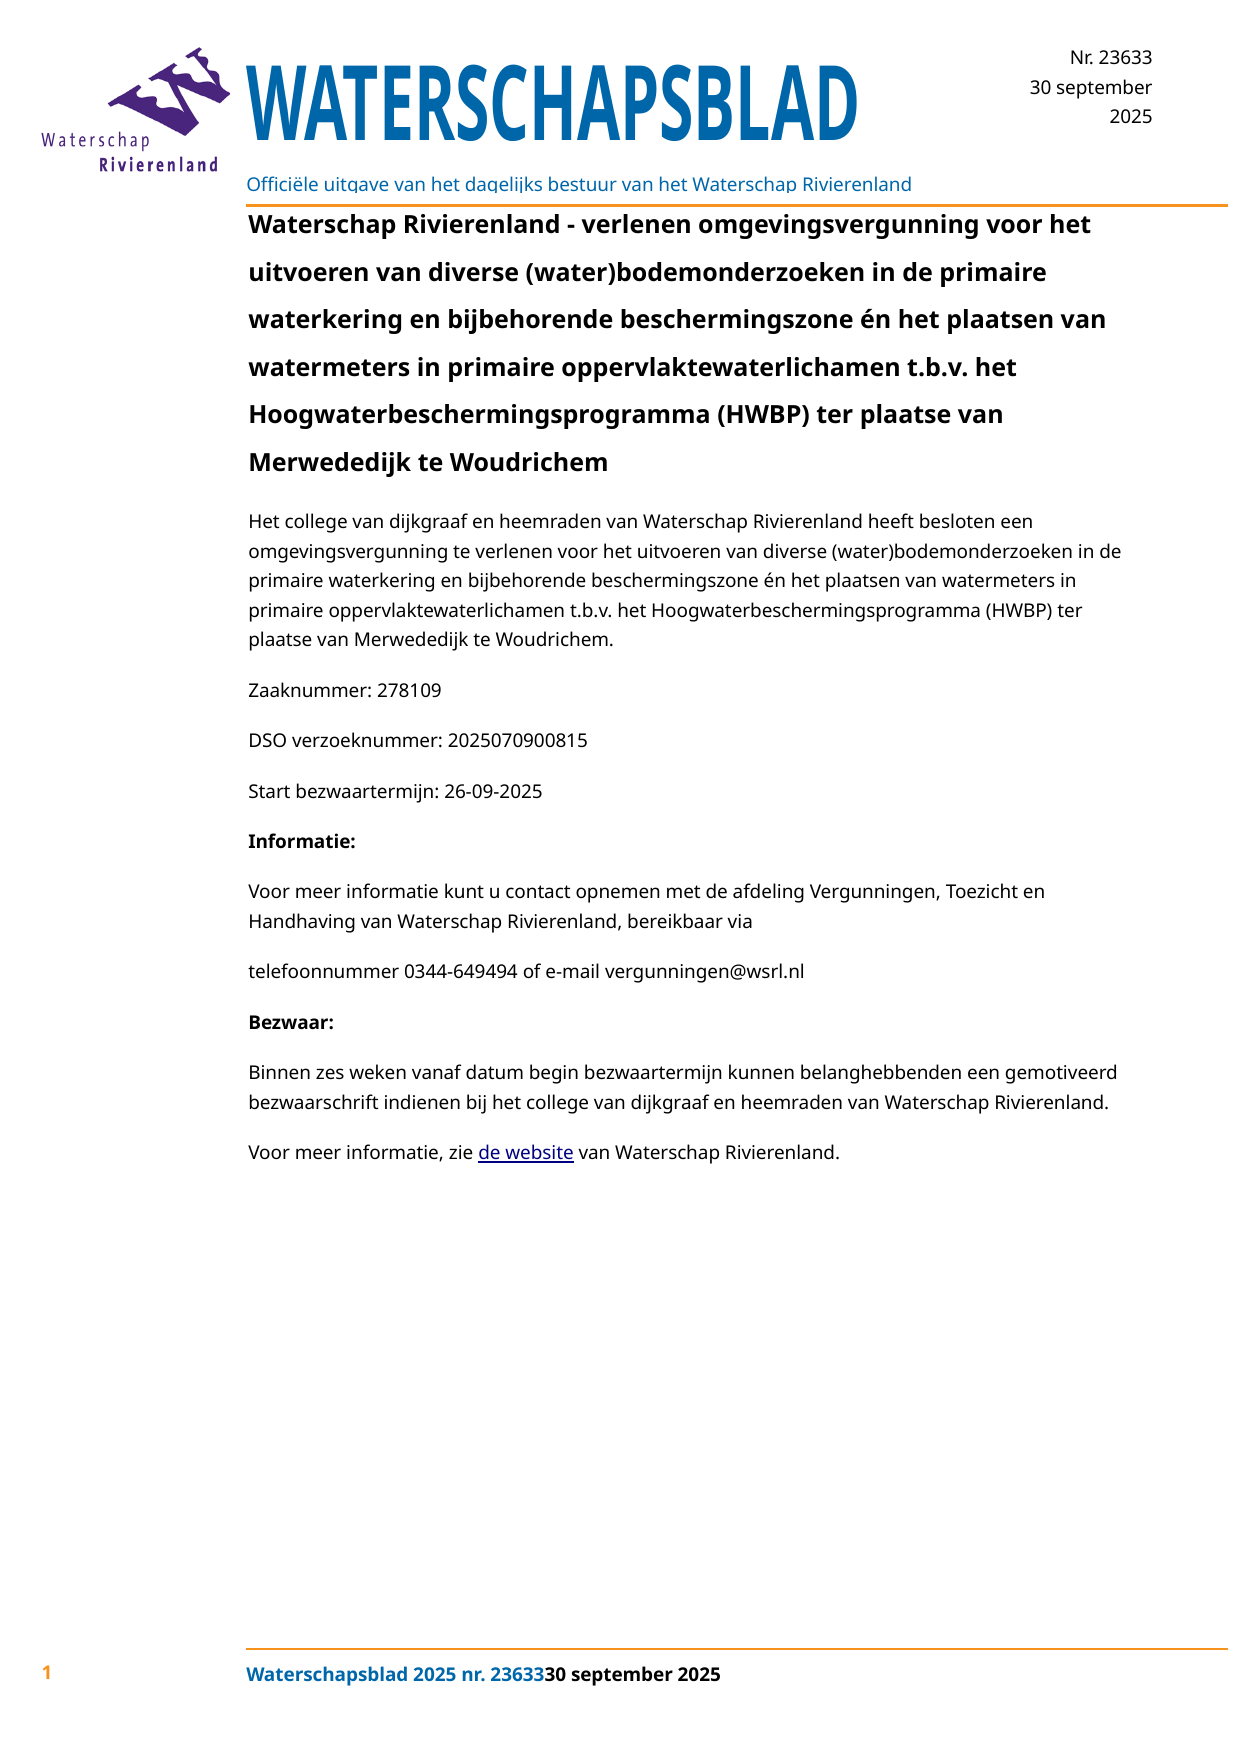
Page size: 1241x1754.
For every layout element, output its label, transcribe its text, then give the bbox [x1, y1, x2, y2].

text Bezwaar: [248, 1009, 1152, 1035]
text Het college van dijkgraaf en heemraden van Waterschap Rivierenland heeft besloten een omgevingsvergunning te verlenen voor het uitvoeren van diverse (water)bodemonderzoeken in de primaire waterkering en bijbehorende beschermingszone én het plaatsen van watermeters in primaire oppervlaktewaterlichamen t.b.v. het Hoogwaterbeschermingsprogramma (HWBP) ter plaatse van Merwededijk te Woudrichem. [248, 508, 1152, 652]
text Binnen zes weken vanaf datum begin bezwaartermijn kunnen belanghebbenden een gemotiveerd bezwaarschrift indienen bij het college van dijkgraaf en heemraden van Waterschap Rivierenland. [248, 1059, 1152, 1115]
text DSO verzoeknummer: 2025070900815 [248, 727, 1152, 753]
picture [41, 47, 231, 172]
text Zaaknummer: 278109 [248, 677, 1152, 703]
text telefoonnummer 0344-649494 of e-mail vergunningen@wsrl.nl [248, 959, 1152, 984]
text Voor meer informatie, zie de website van Waterschap Rivierenland. [248, 1139, 1152, 1165]
text Voor meer informatie kunt u contact opnemen met de afdeling Vergunningen, Toezicht en Handhaving van Waterschap Rivierenland, bereikbaar via [248, 879, 1152, 934]
text Waterschap Rivierenland - verlenen omgevingsvergunning voor het uitvoeren van diverse (water)bodemonderzoeken in de primaire waterkering en bijbehorende beschermingszone én het plaatsen van watermeters in primaire oppervlaktewaterlichamen t.b.v. het Hoogwaterbeschermingsprogramma (HWBP) ter plaatse van Merwededijk te Woudrichem [248, 207, 1152, 479]
text Start bezwaartermijn: 26-09-2025 [248, 778, 1152, 804]
text Informatie: [248, 828, 1152, 854]
